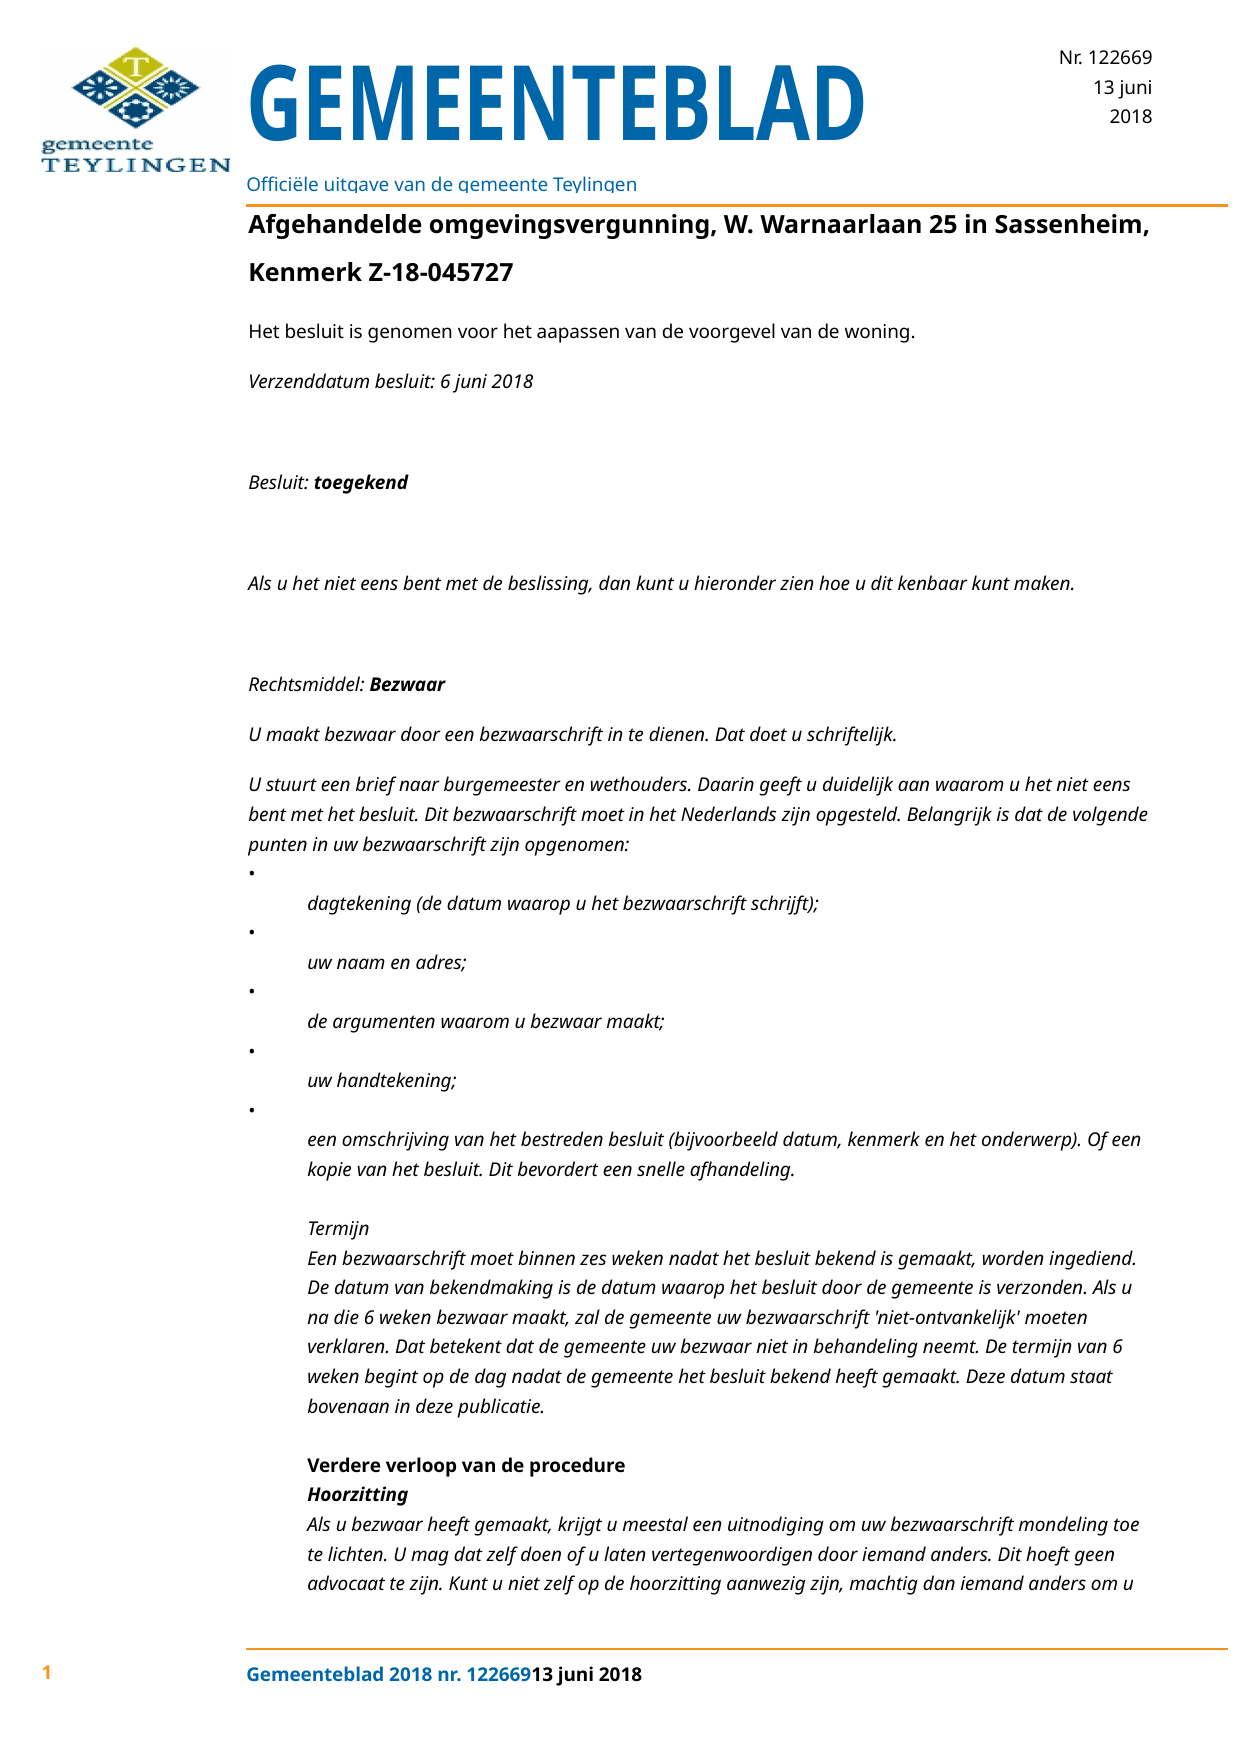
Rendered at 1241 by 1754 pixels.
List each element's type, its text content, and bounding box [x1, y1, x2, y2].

text Besluit: toegekend [248, 469, 1152, 495]
text U stuurt een brief naar burgemeester en wethouders. Daarin geeft u duidelijk aan waarom u het niet eens bent met het besluit. Dit bezwaarschrift moet in het Nederlands zijn opgesteld. Belangrijk is dat de volgende punten in uw bezwaarschrift zijn opgenomen: [248, 772, 1152, 857]
text Verzenddatum besluit: 6 juni 2018 [248, 368, 1152, 394]
list uw handtekening; [248, 1067, 1152, 1093]
text Als u het niet eens bent met de beslissing, dan kunt u hieronder zien hoe u dit kenbaar kunt maken. [248, 570, 1152, 596]
text U maakt bezwaar door een bezwaarschrift in te dienen. Dat doet u schriftelijk. [248, 721, 1152, 747]
list Hoorzitting [248, 1482, 1152, 1507]
picture [41, 47, 231, 172]
list Termijn [248, 1215, 1152, 1241]
text Het besluit is genomen voor het aapassen van de voorgevel van de woning. [248, 318, 1152, 344]
list een omschrijving van het bestreden besluit (bijvoorbeeld datum, kenmerk en het onderwerp). Of een kopie van het besluit. Dit bevordert een snelle afhandeling. [248, 1127, 1152, 1182]
text Rechtsmiddel: Bezwaar [248, 671, 1152, 697]
list Als u bezwaar heeft gemaakt, krijgt u meestal een uitnodiging om uw bezwaarschrift mondeling toe te lichten. U mag dat zelf doen of u laten vertegenwoordigen door iemand anders. Dit hoeft geen advocaat te zijn. Kunt u niet zelf op de hoorzitting aanwezig zijn, machtig dan iemand anders om u [248, 1511, 1152, 1596]
list Een bezwaarschrift moet binnen zes weken nadat het besluit bekend is gemaakt, worden ingediend. De datum van bekendmaking is de datum waarop het besluit door de gemeente is verzonden. Als u na die 6 weken bezwaar maakt, zal de gemeente uw bezwaarschrift 'niet-ontvankelijk' moeten verklaren. Dat betekent dat de gemeente uw bezwaar niet in behandeling neemt. De termijn van 6 weken begint op de dag nadat de gemeente het besluit bekend heeft gemaakt. Deze datum staat bovenaan in deze publicatie. [248, 1245, 1152, 1419]
text Afgehandelde omgevingsvergunning, W. Warnaarlaan 25 in Sassenheim, Kenmerk Z-18-045727 [248, 207, 1152, 288]
list uw naam en adres; [248, 949, 1152, 975]
list dagtekening (de datum waarop u het bezwaarschrift schrijft); [248, 890, 1152, 916]
list de argumenten waarom u bezwaar maakt; [248, 1008, 1152, 1034]
list Verdere verloop van de procedure [248, 1452, 1152, 1478]
